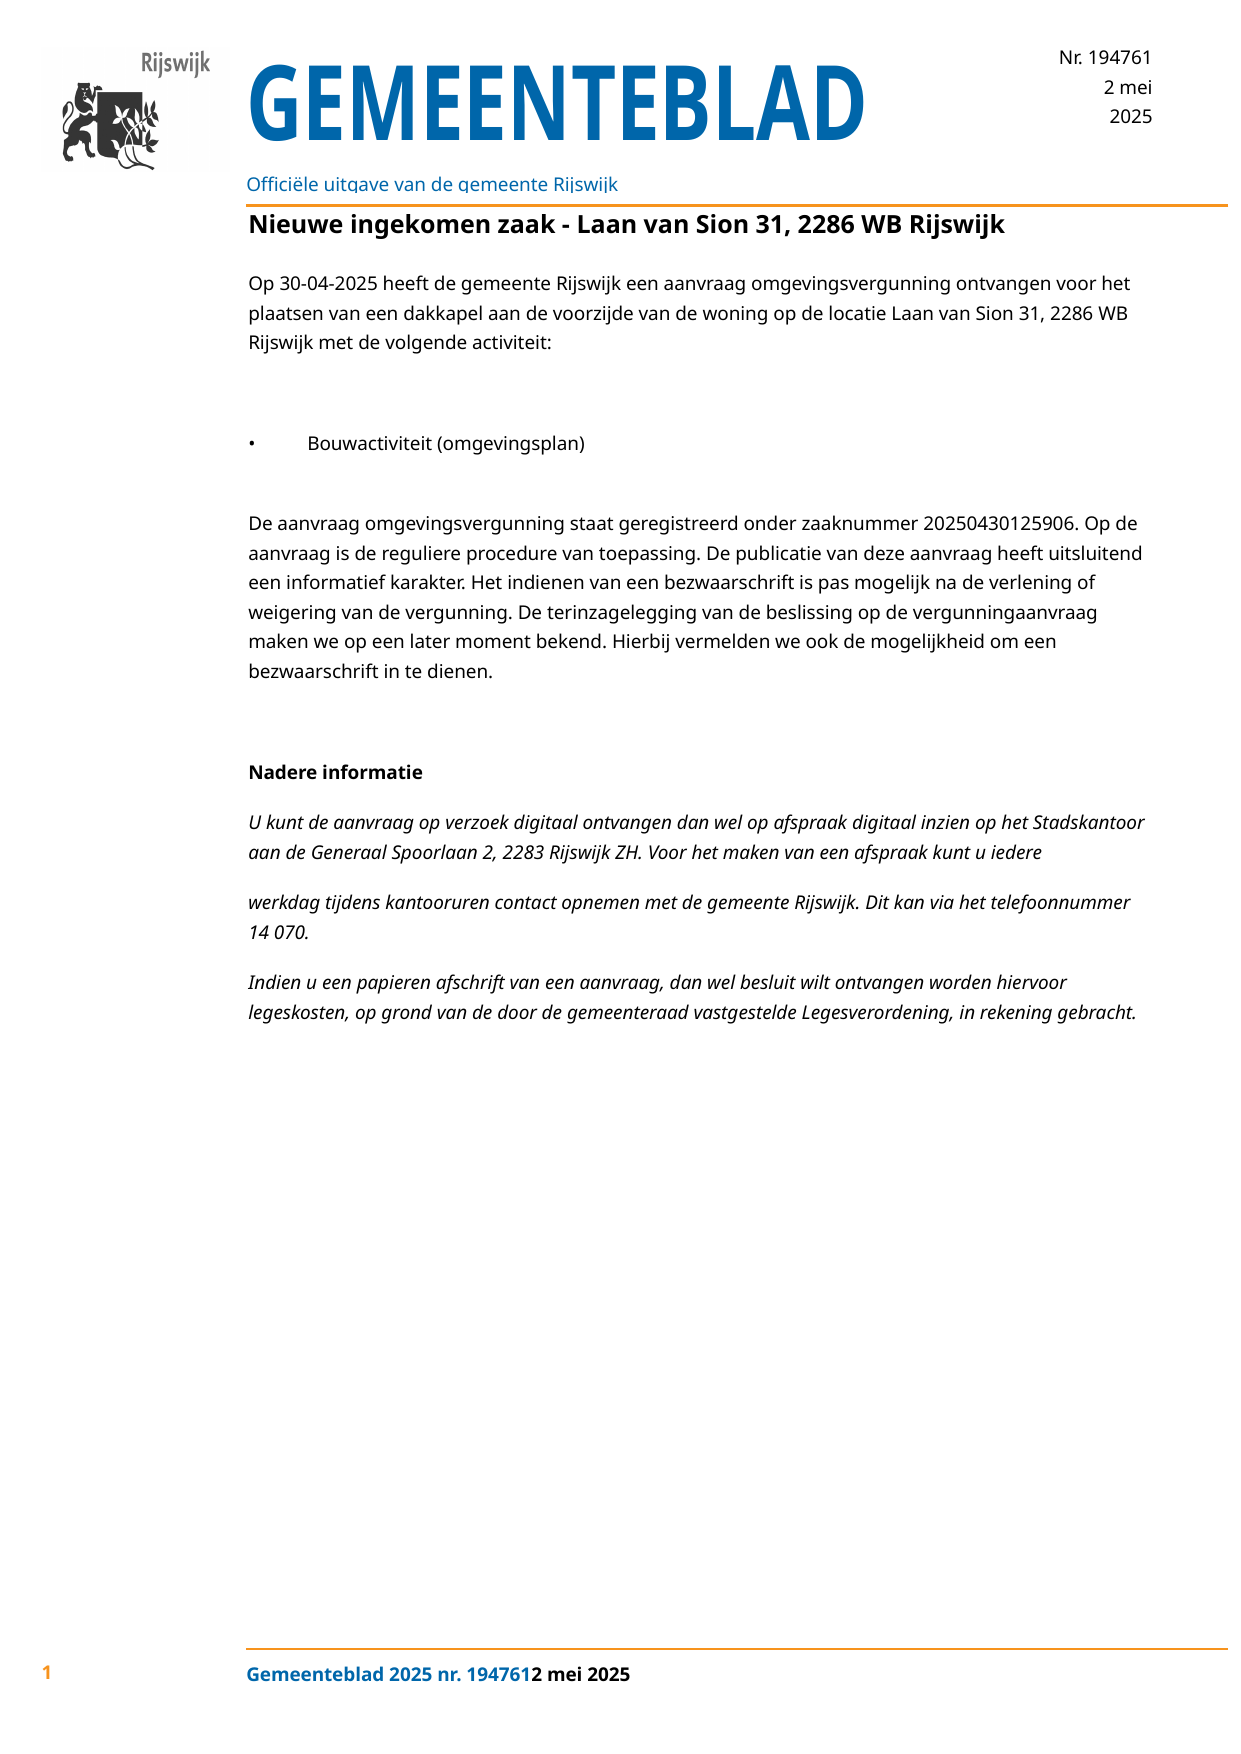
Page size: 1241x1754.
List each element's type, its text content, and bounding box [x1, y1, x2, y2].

text Op 30-04-2025 heeft de gemeente Rijswijk een aanvraag omgevingsvergunning ontvangen voor het plaatsen van een dakkapel aan de voorzijde van de woning op de locatie Laan van Sion 31, 2286 WB Rijswijk met de volgende activiteit: [248, 270, 1152, 355]
text U kunt de aanvraag op verzoek digitaal ontvangen dan wel op afspraak digitaal inzien op het Stadskantoor aan de Generaal Spoorlaan 2, 2283 Rijswijk ZH. Voor het maken van een afspraak kunt u iedere [248, 809, 1152, 865]
text Nadere informatie [248, 759, 1152, 785]
list Bouwactiviteit (omgevingsplan) [248, 430, 1152, 456]
picture [41, 47, 231, 172]
text Nieuwe ingekomen zaak - Laan van Sion 31, 2286 WB Rijswijk [248, 207, 1152, 241]
text Indien u een papieren afschrift van een aanvraag, dan wel besluit wilt ontvangen worden hiervoor legeskosten, op grond van de door de gemeenteraad vastgestelde Legesverordening, in rekening gebracht. [248, 969, 1152, 1025]
text De aanvraag omgevingsvergunning staat geregistreerd onder zaaknummer 20250430125906. Op de aanvraag is de reguliere procedure van toepassing. De publicatie van deze aanvraag heeft uitsluitend een informatief karakter. Het indienen van een bezwaarschrift is pas mogelijk na de verlening of weigering van de vergunning. De terinzagelegging van de beslissing op de vergunningaanvraag maken we op een later moment bekend. Hierbij vermelden we ook de mogelijkheid om een bezwaarschrift in te dienen. [248, 510, 1152, 684]
text werkdag tijdens kantooruren contact opnemen met de gemeente Rijswijk. Dit kan via het telefoonnummer 14 070. [248, 889, 1152, 945]
